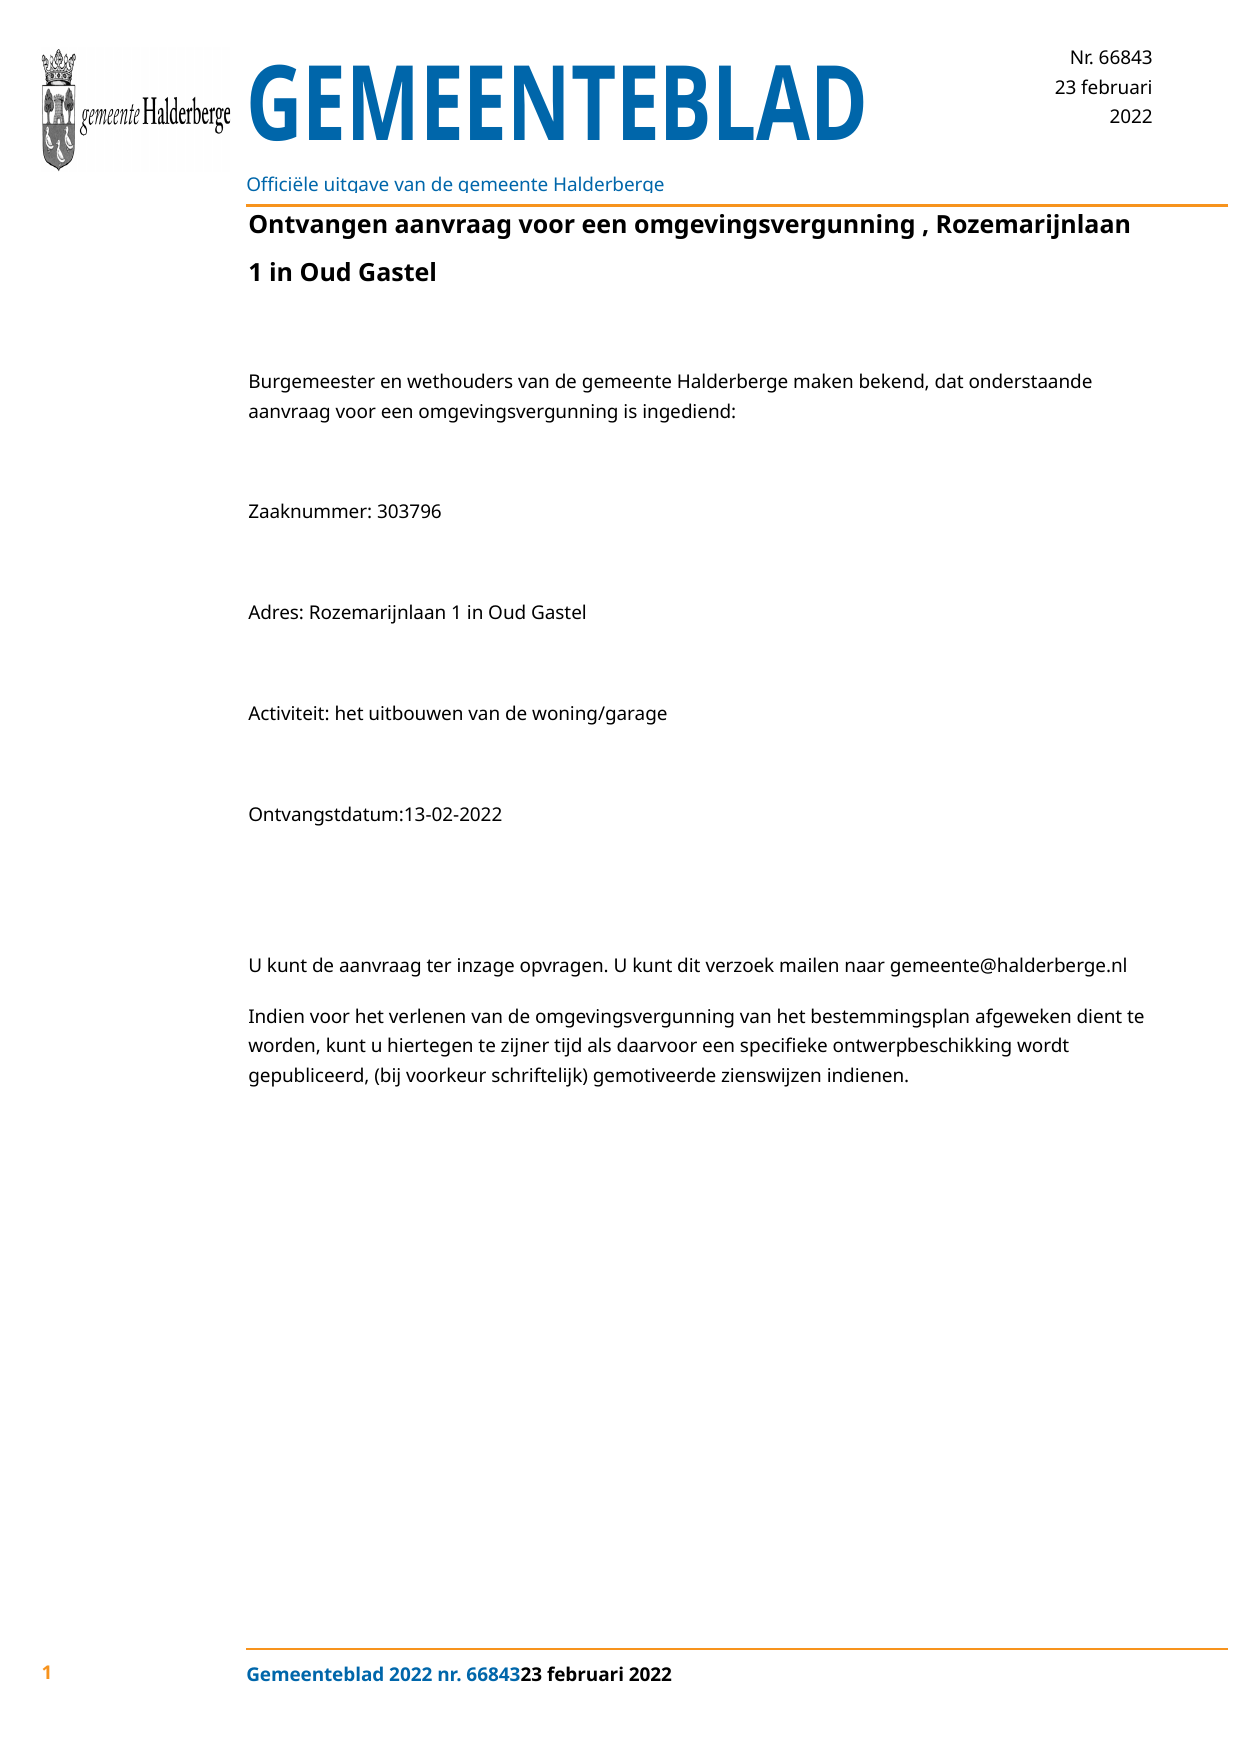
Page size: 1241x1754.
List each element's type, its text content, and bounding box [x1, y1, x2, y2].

text Zaaknummer: 303796 [248, 499, 1152, 524]
picture [41, 47, 231, 172]
text Activiteit: het uitbouwen van de woning/garage [248, 700, 1152, 726]
text Adres: Rozemarijnlaan 1 in Oud Gastel [248, 599, 1152, 625]
text Ontvangen aanvraag voor een omgevingsvergunning , Rozemarijnlaan 1 in Oud Gastel [248, 207, 1152, 288]
text U kunt de aanvraag ter inzage opvragen. U kunt dit verzoek mailen naar gemeente@halderberge.nl [248, 952, 1152, 978]
text Indien voor het verlenen van de omgevingsvergunning van het bestemmingsplan afgeweken dient te worden, kunt u hiertegen te zijner tijd als daarvoor een specifieke ontwerpbeschikking wordt gepubliceerd, (bij voorkeur schriftelijk) gemotiveerde zienswijzen indienen. [248, 1003, 1152, 1088]
text Ontvangstdatum:13-02-2022 [248, 801, 1152, 827]
text Burgemeester en wethouders van de gemeente Halderberge maken bekend, dat onderstaande aanvraag voor een omgevingsvergunning is ingediend: [248, 368, 1152, 424]
